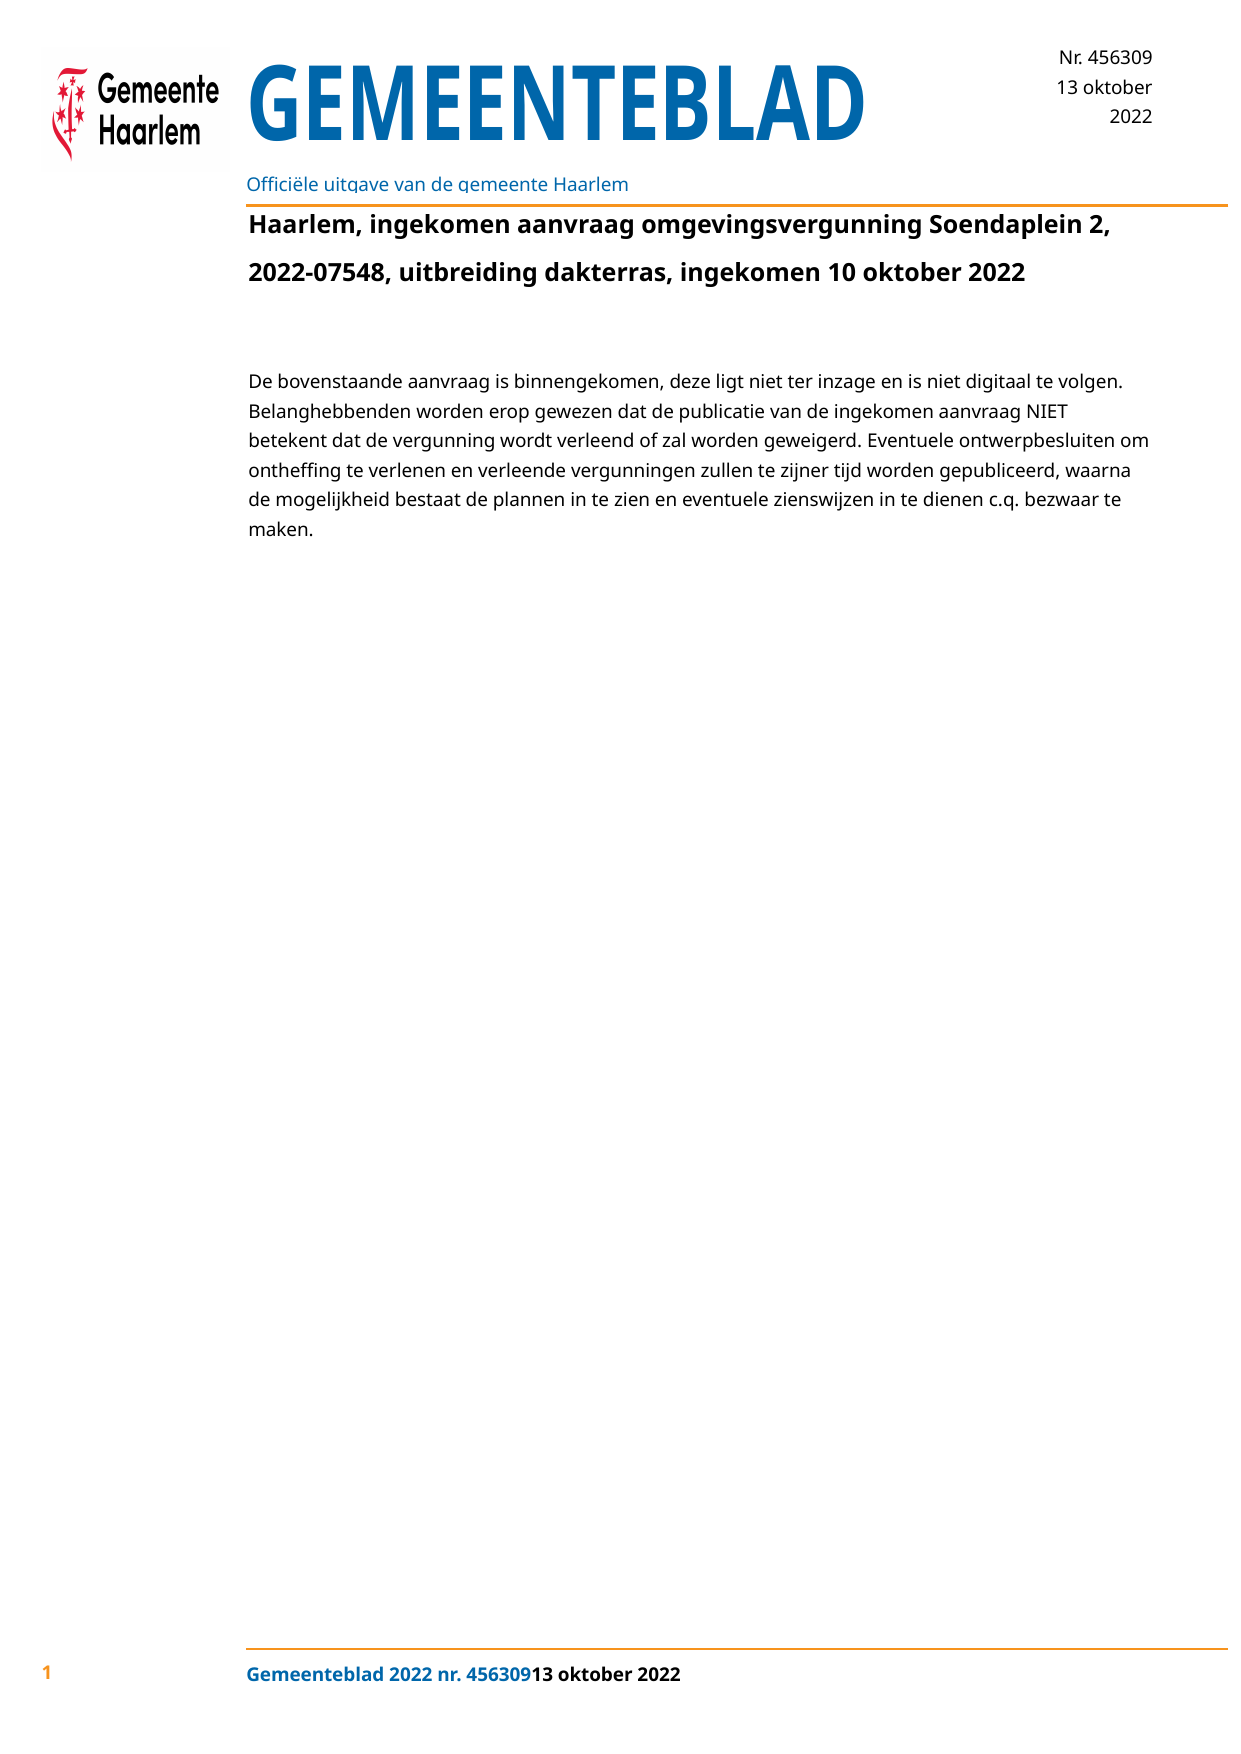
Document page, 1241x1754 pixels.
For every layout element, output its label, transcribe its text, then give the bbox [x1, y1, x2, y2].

text Haarlem, ingekomen aanvraag omgevingsvergunning Soendaplein 2, 2022-07548, uitbreiding dakterras, ingekomen 10 oktober 2022 [248, 207, 1152, 288]
picture [41, 47, 231, 172]
text De bovenstaande aanvraag is binnengekomen, deze ligt niet ter inzage en is niet digitaal te volgen. Belanghebbenden worden erop gewezen dat de publicatie van de ingekomen aanvraag NIET betekent dat de vergunning wordt verleend of zal worden geweigerd. Eventuele ontwerpbesluiten om ontheffing te verlenen en verleende vergunningen zullen te zijner tijd worden gepubliceerd, waarna de mogelijkheid bestaat de plannen in te zien en eventuele zienswijzen in te dienen c.q. bezwaar te maken. [248, 368, 1152, 542]
